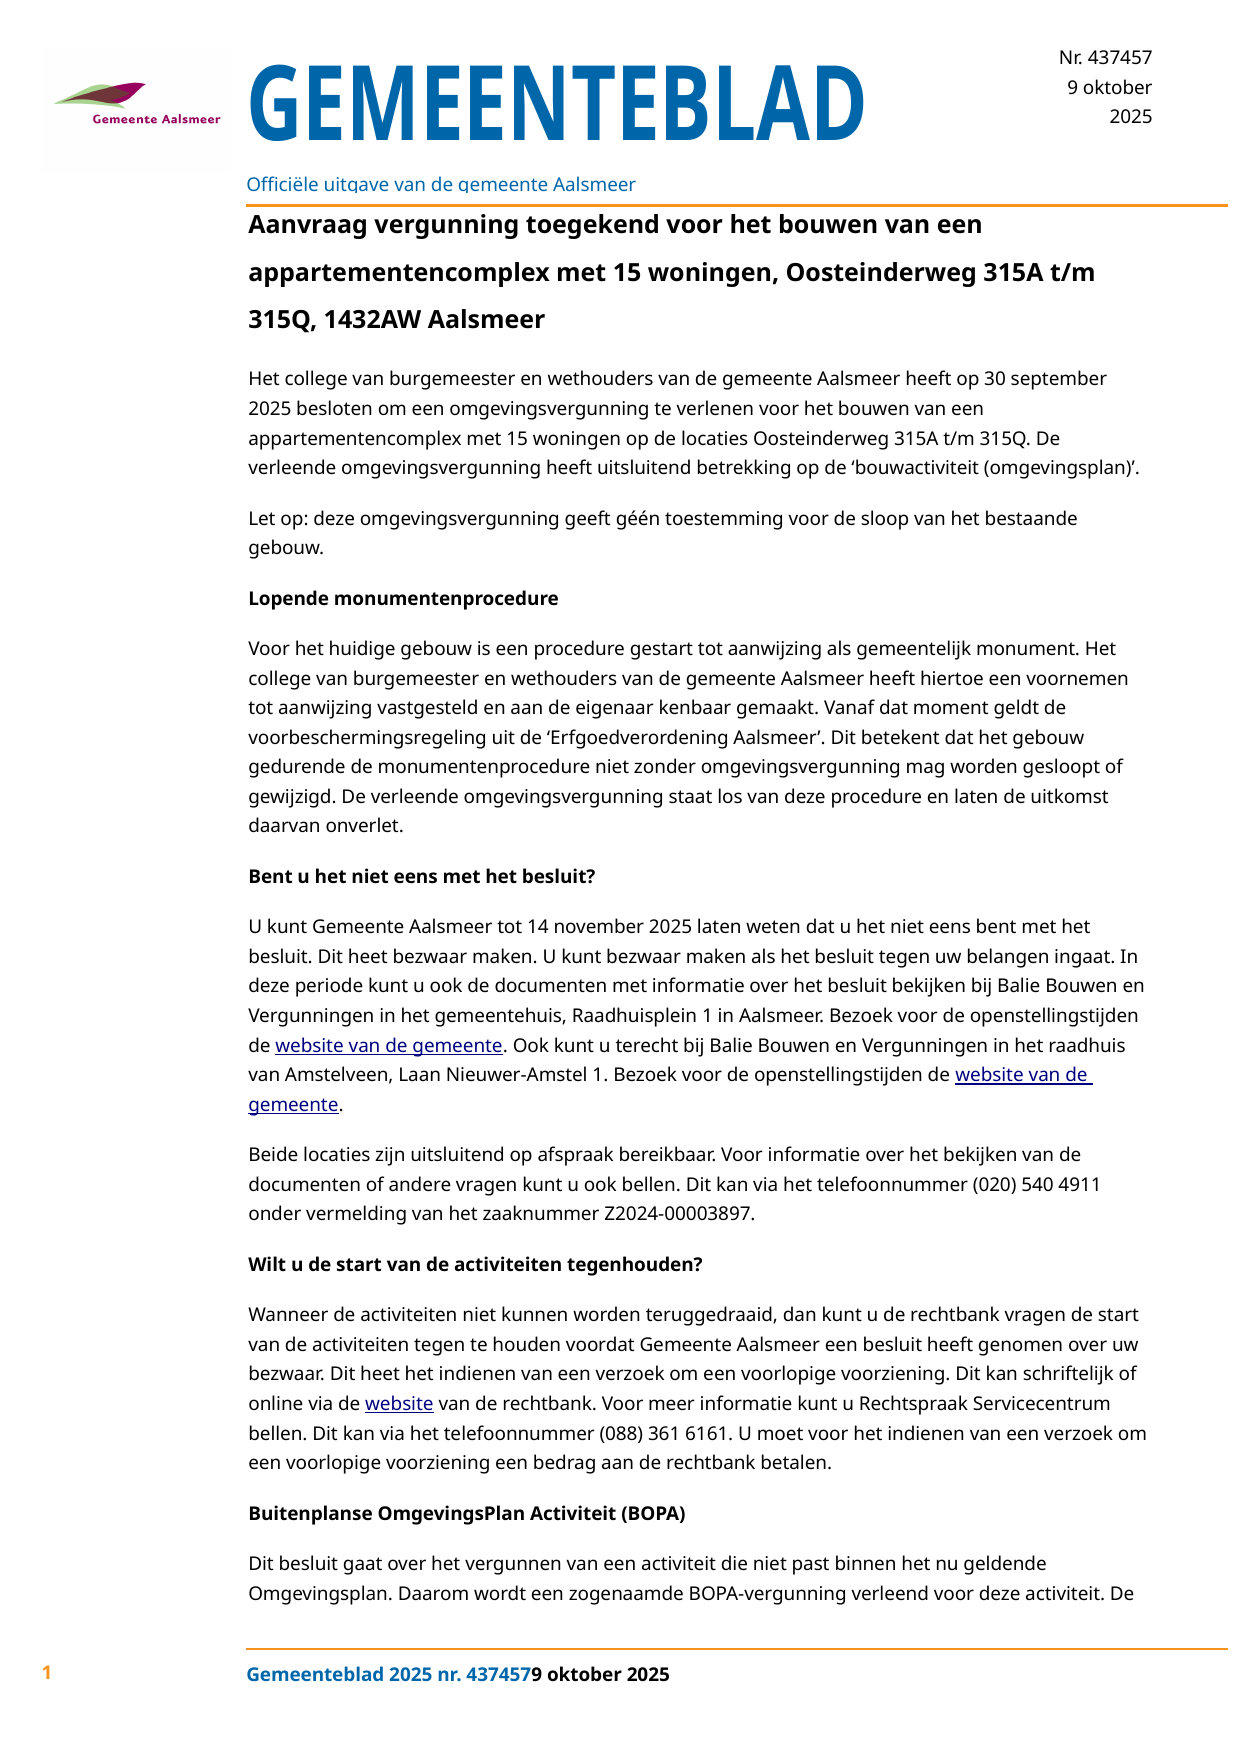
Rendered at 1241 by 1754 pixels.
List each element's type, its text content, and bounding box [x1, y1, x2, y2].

text Voor het huidige gebouw is een procedure gestart tot aanwijzing als gemeentelijk monument. Het college van burgemeester en wethouders van de gemeente Aalsmeer heeft hiertoe een voornemen tot aanwijzing vastgesteld en aan de eigenaar kenbaar gemaakt. Vanaf dat moment geldt de voorbeschermingsregeling uit de ‘Erfgoedverordening Aalsmeer’. Dit betekent dat het gebouw gedurende de monumentenprocedure niet zonder omgevingsvergunning mag worden gesloopt of gewijzigd. De verleende omgevingsvergunning staat los van deze procedure en laten de uitkomst daarvan onverlet. [248, 635, 1152, 838]
text Buitenplanse OmgevingsPlan Activiteit (BOPA) [248, 1500, 1152, 1525]
text Dit besluit gaat over het vergunnen van een activiteit die niet past binnen het nu geldende Omgevingsplan. Daarom wordt een zogenaamde BOPA-vergunning verleend voor deze activiteit. De [248, 1550, 1152, 1605]
text Aanvraag vergunning toegekend voor het bouwen van een appartementencomplex met 15 woningen, Oosteinderweg 315A t/m 315Q, 1432AW Aalsmeer [248, 207, 1152, 336]
text Lopende monumentenprocedure [248, 585, 1152, 610]
text U kunt Gemeente Aalsmeer tot 14 november 2025 laten weten dat u het niet eens bent met het besluit. Dit heet bezwaar maken. U kunt bezwaar maken als het besluit tegen uw belangen ingaat. In deze periode kunt u ook de documenten met informatie over het besluit bekijken bij Balie Bouwen en Vergunningen in het gemeentehuis, Raadhuisplein 1 in Aalsmeer. Bezoek voor de openstellingstijden de website van de gemeente. Ook kunt u terecht bij Balie Bouwen en Vergunningen in het raadhuis van Amstelveen, Laan Nieuwer-Amstel 1. Bezoek voor de openstellingstijden de website van de gemeente. [248, 913, 1152, 1117]
text Beide locaties zijn uitsluitend op afspraak bereikbaar. Voor informatie over het bekijken van de documenten of andere vragen kunt u ook bellen. Dit kan via het telefoonnummer (020) 540 4911 onder vermelding van het zaaknummer Z2024-00003897. [248, 1141, 1152, 1226]
picture [41, 47, 231, 172]
text Bent u het niet eens met het besluit? [248, 863, 1152, 889]
text Let op: deze omgevingsvergunning geeft géén toestemming voor de sloop van het bestaande gebouw. [248, 505, 1152, 560]
text Wilt u de start van de activiteiten tegenhouden? [248, 1251, 1152, 1277]
text Wanneer de activiteiten niet kunnen worden teruggedraaid, dan kunt u de rechtbank vragen de start van de activiteiten tegen te houden voordat Gemeente Aalsmeer een besluit heeft genomen over uw bezwaar. Dit heet het indienen van een verzoek om een voorlopige voorziening. Dit kan schriftelijk of online via de website van de rechtbank. Voor meer informatie kunt u Rechtspraak Servicecentrum bellen. Dit kan via het telefoonnummer (088) 361 6161. U moet voor het indienen van een verzoek om een voorlopige voorziening een bedrag aan de rechtbank betalen. [248, 1301, 1152, 1475]
text Het college van burgemeester en wethouders van de gemeente Aalsmeer heeft op 30 september 2025 besloten om een omgevingsvergunning te verlenen voor het bouwen van een appartementencomplex met 15 woningen op de locaties Oosteinderweg 315A t/m 315Q. De verleende omgevingsvergunning heeft uitsluitend betrekking op de ‘bouwactiviteit (omgevingsplan)’. [248, 366, 1152, 480]
